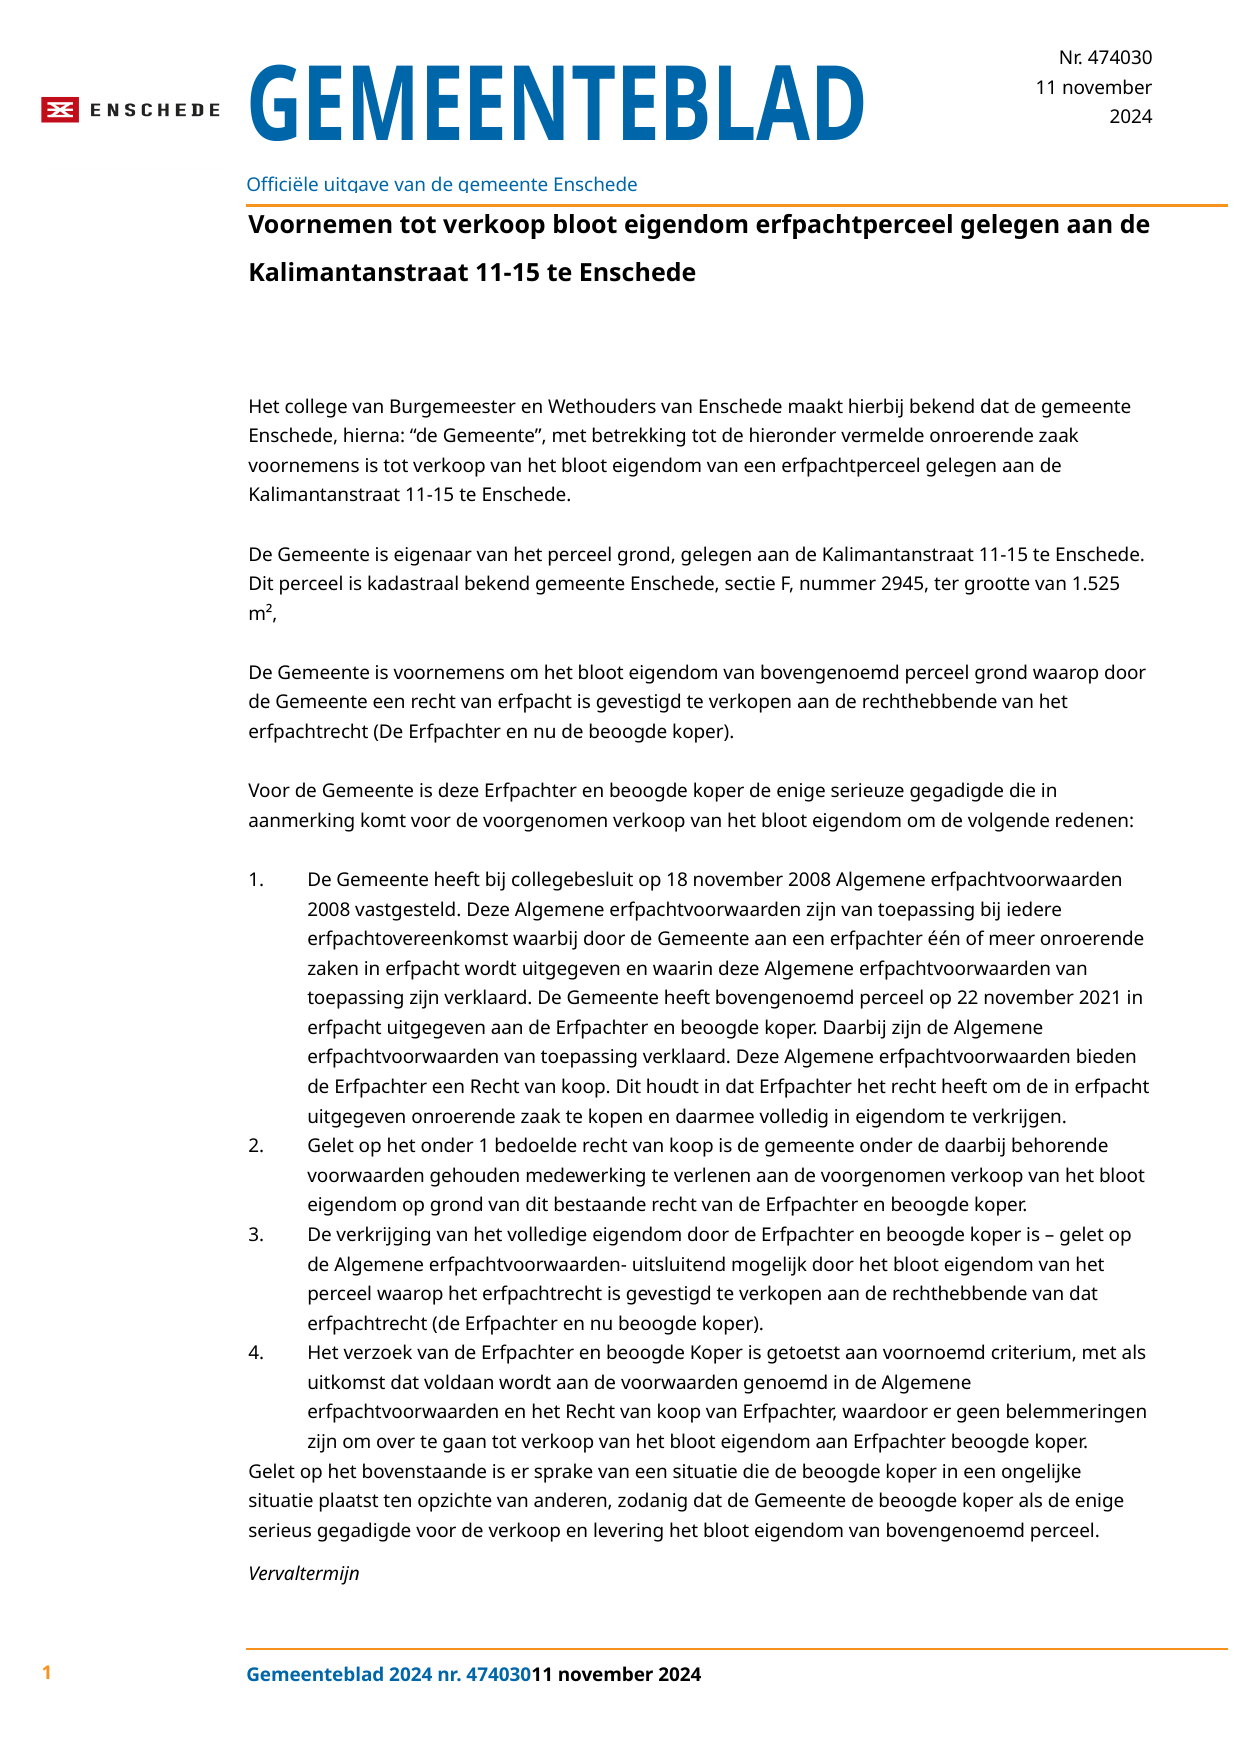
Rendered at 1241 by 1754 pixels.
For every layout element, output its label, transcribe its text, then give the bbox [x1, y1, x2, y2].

text Vervaltermijn [248, 1560, 1152, 1586]
text Gelet op het bovenstaande is er sprake van een situatie die de beoogde koper in een ongelijke situatie plaatst ten opzichte van anderen, zodanig dat de Gemeente de beoogde koper als de enige serieus gegadigde voor de verkoop en levering het bloot eigendom van bovengenoemd perceel. [248, 1458, 1152, 1543]
list De Gemeente heeft bij collegebesluit op 18 november 2008 Algemene erfpachtvoorwaarden 2008 vastgesteld. Deze Algemene erfpachtvoorwaarden zijn van toepassing bij iedere erfpachtovereenkomst waarbij door de Gemeente aan een erfpachter één of meer onroerende zaken in erfpacht wordt uitgegeven en waarin deze Algemene erfpachtvoorwaarden van toepassing zijn verklaard. De Gemeente heeft bovengenoemd perceel op 22 november 2021 in erfpacht uitgegeven aan de Erfpachter en beoogde koper. Daarbij zijn de Algemene erfpachtvoorwaarden van toepassing verklaard. Deze Algemene erfpachtvoorwaarden bieden de Erfpachter een Recht van koop. Dit houdt in dat Erfpachter het recht heeft om de in erfpacht uitgegeven onroerende zaak te kopen en daarmee volledig in eigendom te verkrijgen. [248, 866, 1152, 1129]
text Voor de Gemeente is deze Erfpachter en beoogde koper de enige serieuze gegadigde die in aanmerking komt voor de voorgenomen verkoop van het bloot eigendom om de volgende redenen: [248, 777, 1152, 833]
list De verkrijging van het volledige eigendom door de Erfpachter en beoogde koper is – gelet op de Algemene erfpachtvoorwaarden- uitsluitend mogelijk door het bloot eigendom van het perceel waarop het erfpachtrecht is gevestigd te verkopen aan de rechthebbende van dat erfpachtrecht (de Erfpachter en nu beoogde koper). [248, 1221, 1152, 1336]
text De Gemeente is eigenaar van het perceel grond, gelegen aan de Kalimantanstraat 11-15 te Enschede. Dit perceel is kadastraal bekend gemeente Enschede, sectie F, nummer 2945, ter grootte van 1.525 m², [248, 541, 1152, 626]
list Gelet op het onder 1 bedoelde recht van koop is de gemeente onder de daarbij behorende voorwaarden gehouden medewerking te verlenen aan de voorgenomen verkoop van het bloot eigendom op grond van dit bestaande recht van de Erfpachter en beoogde koper. [248, 1132, 1152, 1217]
text Voornemen tot verkoop bloot eigendom erfpachtperceel gelegen aan de Kalimantanstraat 11-15 te Enschede [248, 207, 1152, 288]
text Het college van Burgemeester en Wethouders van Enschede maakt hierbij bekend dat de gemeente Enschede, hierna: “de Gemeente”, met betrekking tot de hieronder vermelde onroerende zaak voornemens is tot verkoop van het bloot eigendom van een erfpachtperceel gelegen aan de Kalimantanstraat 11-15 te Enschede. [248, 393, 1152, 507]
picture [41, 47, 231, 172]
list Het verzoek van de Erfpachter en beoogde Koper is getoetst aan voornoemd criterium, met als uitkomst dat voldaan wordt aan de voorwaarden genoemd in de Algemene erfpachtvoorwaarden en het Recht van koop van Erfpachter, waardoor er geen belemmeringen zijn om over te gaan tot verkoop van het bloot eigendom aan Erfpachter beoogde koper. [248, 1339, 1152, 1454]
text De Gemeente is voornemens om het bloot eigendom van bovengenoemd perceel grond waarop door de Gemeente een recht van erfpacht is gevestigd te verkopen aan de rechthebbende van het erfpachtrecht (De Erfpachter en nu de beoogde koper). [248, 659, 1152, 744]
